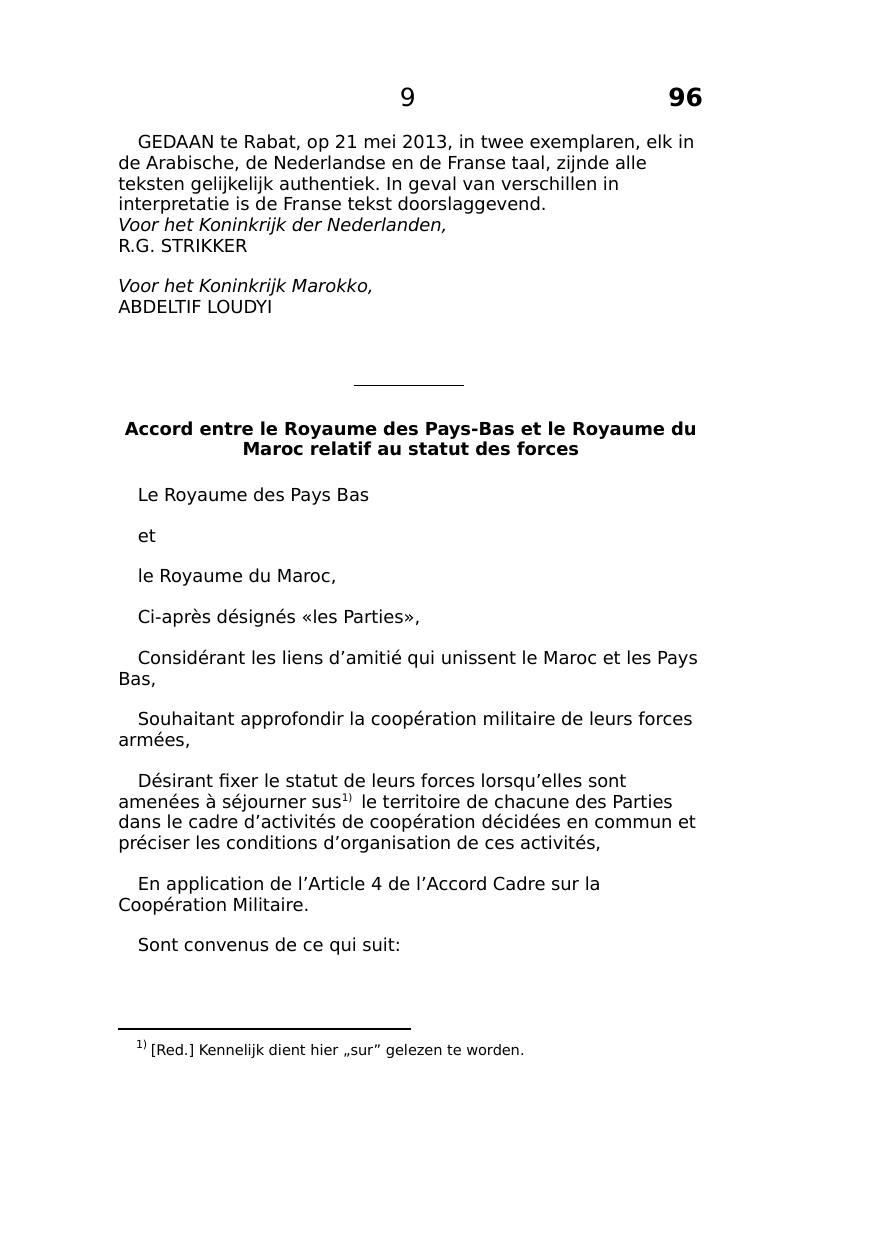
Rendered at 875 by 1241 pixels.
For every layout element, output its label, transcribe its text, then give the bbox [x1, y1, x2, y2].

text Voor het Koninkrijk der Nederlanden, R.G. STRIKKER [118, 215, 703, 256]
text Désirant fixer le statut de leurs forces lorsqu’elles sont amenées à séjourner sus le territoire de chacune des Parties dans le cadre d’activités de coopération décidées en commun et préciser les conditions d’organisation de ces activités, [118, 771, 703, 854]
subtitle Accord entre le Royaume des Pays-Bas et le Royaume du Maroc relatif au statut des forces [118, 418, 703, 460]
text Le Royaume des Pays Bas [118, 485, 703, 506]
text GEDAAN te Rabat, op 21 mei 2013, in twee exemplaren, elk in de Arabische, de Nederlandse en de Franse taal, zijnde alle teksten gelijkelijk authentiek. In geval van verschillen in interpretatie is de Franse tekst doorslaggevend. [118, 132, 703, 215]
text [Red.] Kennelijk dient hier „sur” gelezen te worden. [118, 1038, 703, 1060]
text le Royaume du Maroc, [118, 566, 703, 587]
text En application de l’Article 4 de l’Accord Cadre sur la Coopération Militaire. [118, 874, 703, 915]
text Considérant les liens d’amitié qui unissent le Maroc et les Pays Bas, [118, 648, 703, 689]
text Ci-après désignés «les Parties», [118, 607, 703, 628]
text Sont convenus de ce qui suit: [118, 935, 703, 956]
text Voor het Koninkrijk Marokko, ABDELTIF LOUDYI [118, 276, 703, 318]
text Souhaitant approfondir la coopération militaire de leurs forces armées, [118, 709, 703, 751]
text et [118, 526, 703, 546]
